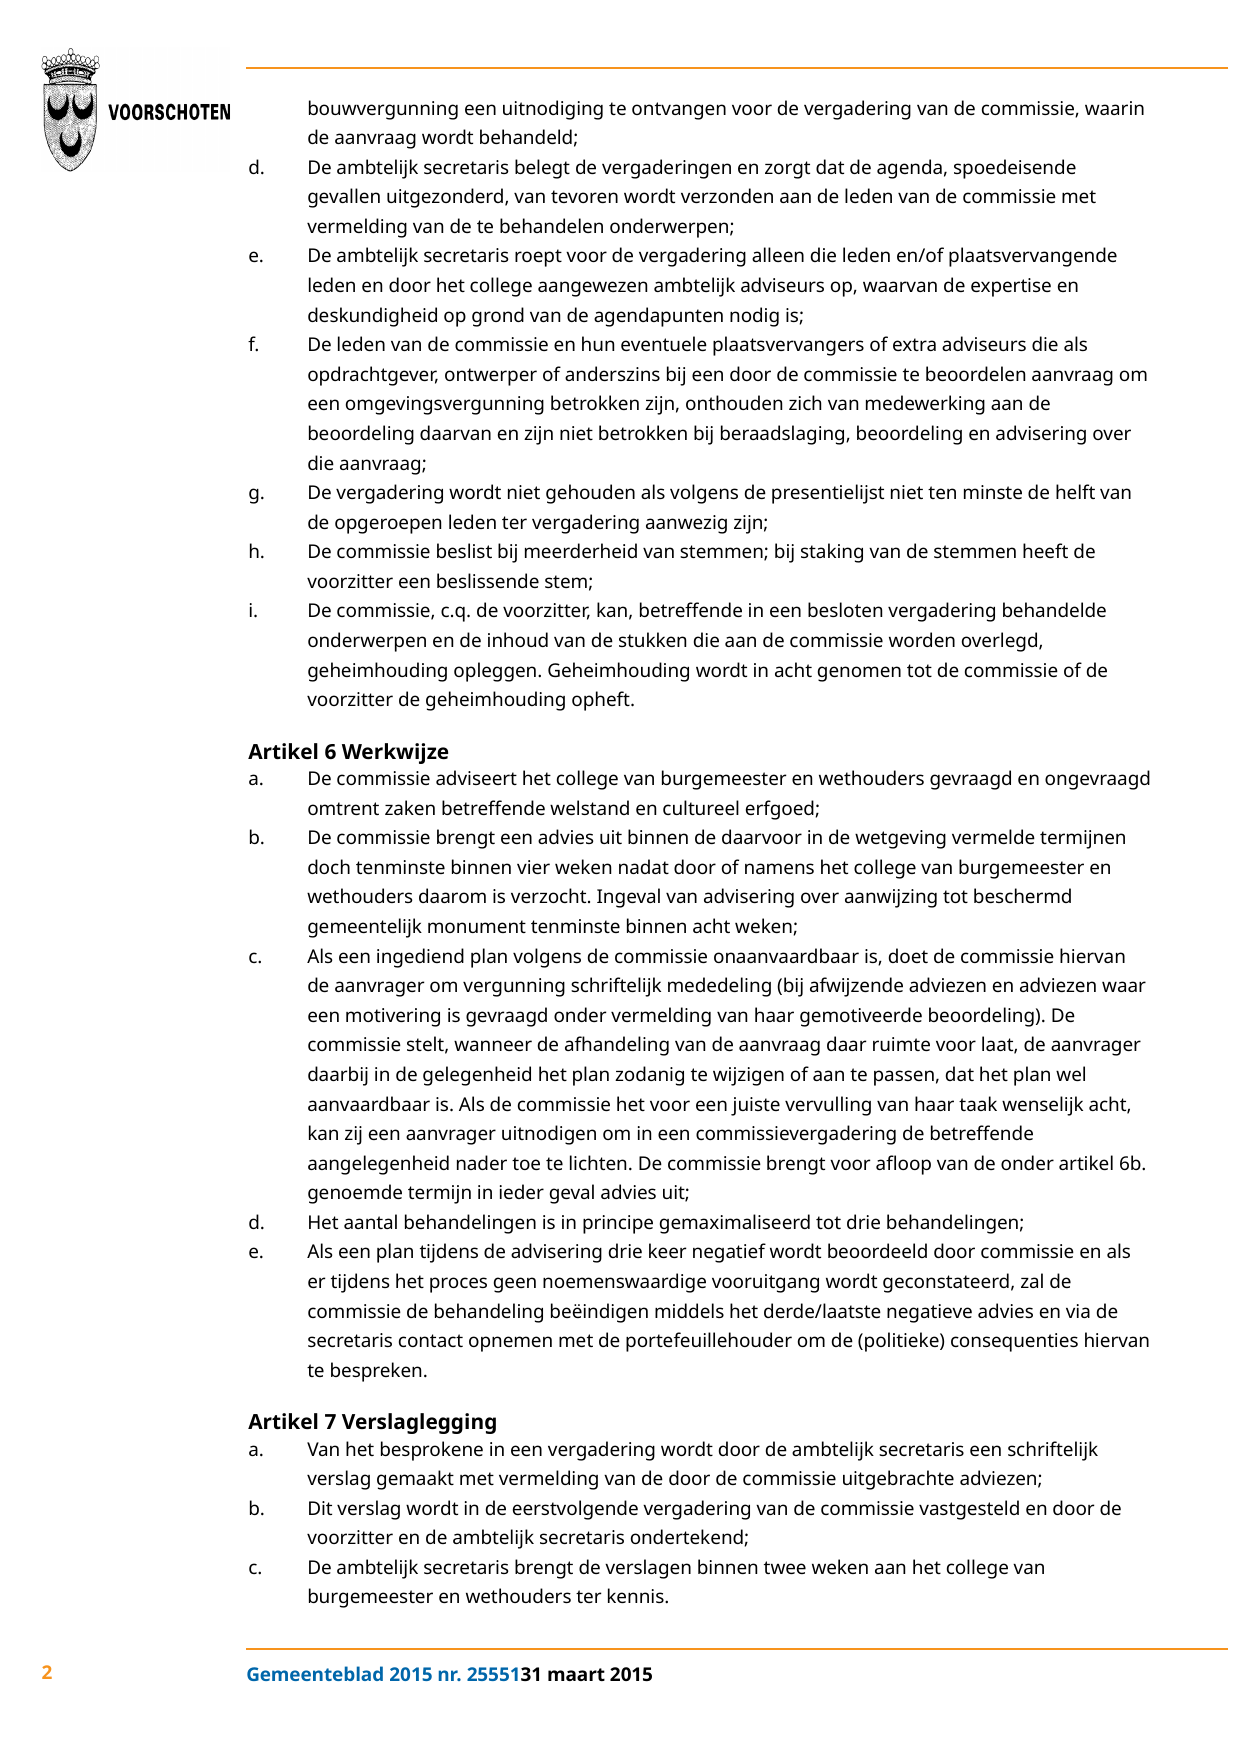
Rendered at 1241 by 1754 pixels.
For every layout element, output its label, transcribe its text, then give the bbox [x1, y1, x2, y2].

list De commissie brengt een advies uit binnen de daarvoor in de wetgeving vermelde termijnen doch tenminste binnen vier weken nadat door of namens het college van burgemeester en wethouders daarom is verzocht. Ingeval van advisering over aanwijzing tot beschermd gemeentelijk monument tenminste binnen acht weken; [248, 824, 1152, 939]
text Artikel 6 Werkwijze [248, 737, 1152, 765]
list Als een plan tijdens de advisering drie keer negatief wordt beoordeeld door commissie en als er tijdens het proces geen noemenswaardige vooruitgang wordt geconstateerd, zal de commissie de behandeling beëindigen middels het derde/laatste negatieve advies en via de secretaris contact opnemen met de portefeuillehouder om de (politieke) consequenties hiervan te bespreken. [248, 1239, 1152, 1383]
list Als een ingediend plan volgens de commissie onaanvaardbaar is, doet de commissie hiervan de aanvrager om vergunning schriftelijk mededeling (bij afwijzende adviezen en adviezen waar een motivering is gevraagd onder vermelding van haar gemotiveerde beoordeling). De commissie stelt, wanneer de afhandeling van de aanvraag daar ruimte voor laat, de aanvrager daarbij in de gelegenheid het plan zodanig te wijzigen of aan te passen, dat het plan wel aanvaardbaar is. Als de commissie het voor een juiste vervulling van haar taak wenselijk acht, kan zij een aanvrager uitnodigen om in een commissievergadering de betreffende aangelegenheid nader toe te lichten. De commissie brengt voor afloop van de onder artikel 6b. genoemde termijn in ieder geval advies uit; [248, 943, 1152, 1205]
list De commissie beslist bij meerderheid van stemmen; bij staking van de stemmen heeft de voorzitter een beslissende stem; [248, 538, 1152, 594]
list De vergadering wordt niet gehouden als volgens de presentielijst niet ten minste de helft van de opgeroepen leden ter vergadering aanwezig zijn; [248, 479, 1152, 535]
list De ambtelijk secretaris belegt de vergaderingen en zorgt dat de agenda, spoedeisende gevallen uitgezonderd, van tevoren wordt verzonden aan de leden van de commissie met vermelding van de te behandelen onderwerpen; [248, 154, 1152, 239]
list De commissie adviseert het college van burgemeester en wethouders gevraagd en ongevraagd omtrent zaken betreffende welstand en cultureel erfgoed; [248, 765, 1152, 821]
list De leden van de commissie en hun eventuele plaatsvervangers of extra adviseurs die als opdrachtgever, ontwerper of anderszins bij een door de commissie te beoordelen aanvraag om een omgevingsvergunning betrokken zijn, onthouden zich van medewerking aan de beoordeling daarvan en zijn niet betrokken bij beraadslaging, beoordeling en advisering over die aanvraag; [248, 331, 1152, 476]
text Artikel 7 Verslaglegging [248, 1407, 1152, 1436]
list bouwvergunning een uitnodiging te ontvangen voor de vergadering van de commissie, waarin de aanvraag wordt behandeld; [248, 95, 1152, 150]
list De ambtelijk secretaris brengt de verslagen binnen twee weken aan het college van burgemeester en wethouders ter kennis. [248, 1554, 1152, 1609]
list Het aantal behandelingen is in principe gemaximaliseerd tot drie behandelingen; [248, 1209, 1152, 1235]
list Dit verslag wordt in de eerstvolgende vergadering van de commissie vastgesteld en door de voorzitter en de ambtelijk secretaris ondertekend; [248, 1495, 1152, 1550]
list Van het besprokene in een vergadering wordt door de ambtelijk secretaris een schriftelijk verslag gemaakt met vermelding van de door de commissie uitgebrachte adviezen; [248, 1436, 1152, 1491]
list De ambtelijk secretaris roept voor de vergadering alleen die leden en/of plaatsvervangende leden en door het college aangewezen ambtelijk adviseurs op, waarvan de expertise en deskundigheid op grond van de agendapunten nodig is; [248, 243, 1152, 328]
picture [41, 47, 231, 172]
list De commissie, c.q. de voorzitter, kan, betreffende in een besloten vergadering behandelde onderwerpen en de inhoud van de stukken die aan de commissie worden overlegd, geheimhouding opleggen. Geheimhouding wordt in acht genomen tot de commissie of de voorzitter de geheimhouding opheft. [248, 598, 1152, 712]
